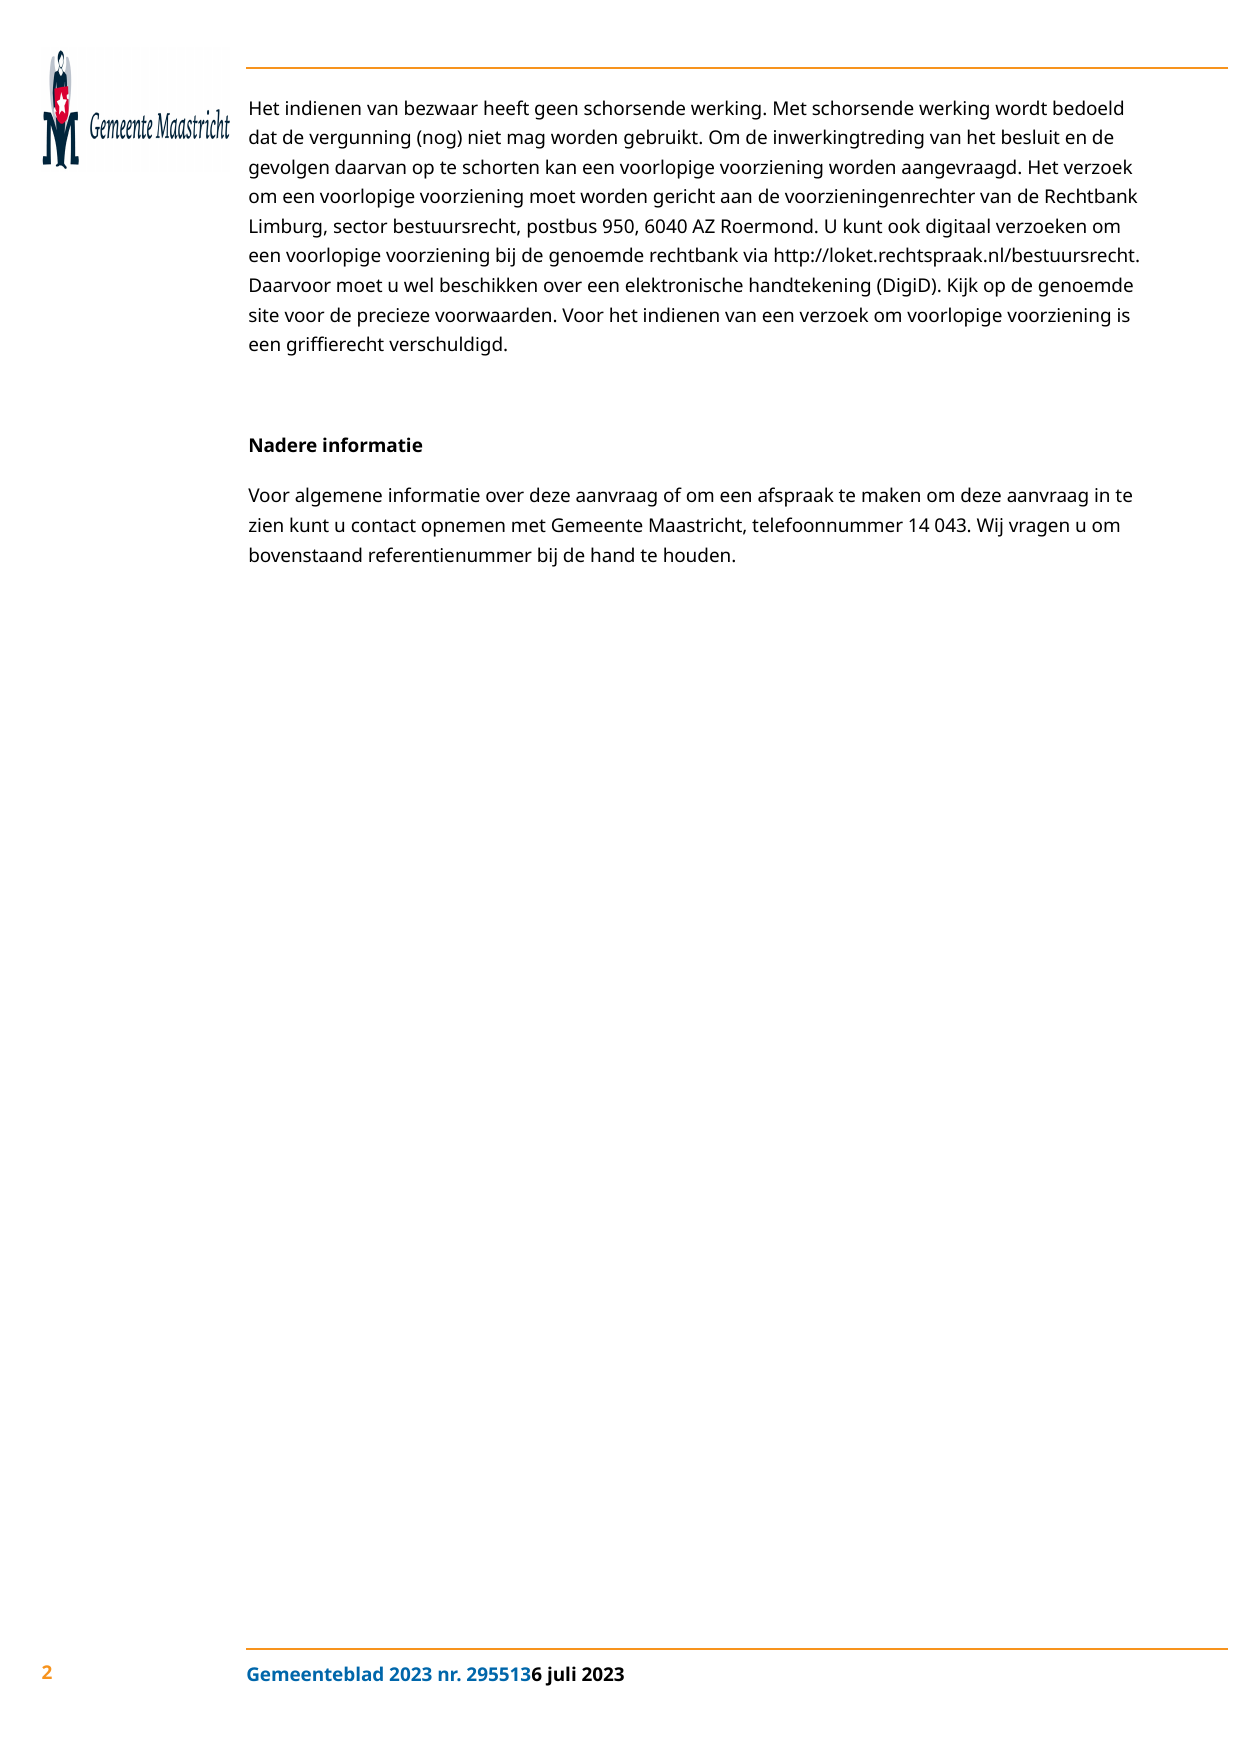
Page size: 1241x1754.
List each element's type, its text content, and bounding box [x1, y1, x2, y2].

picture [41, 47, 231, 172]
text Voor algemene informatie over deze aanvraag of om een afspraak te maken om deze aanvraag in te zien kunt u contact opnemen met Gemeente Maastricht, telefoonnummer 14 043. Wij vragen u om bovenstaand referentienummer bij de hand te houden. [248, 483, 1152, 568]
text Het indienen van bezwaar heeft geen schorsende werking. Met schorsende werking wordt bedoeld dat de vergunning (nog) niet mag worden gebruikt. Om de inwerkingtreding van het besluit en de gevolgen daarvan op te schorten kan een voorlopige voorziening worden aangevraagd. Het verzoek om een voorlopige voorziening moet worden gericht aan de voorzieningenrechter van de Rechtbank Limburg, sector bestuursrecht, postbus 950, 6040 AZ Roermond. U kunt ook digitaal verzoeken om een voorlopige voorziening bij de genoemde rechtbank via http://loket.rechtspraak.nl/bestuursrecht. Daarvoor moet u wel beschikken over een elektronische handtekening (DigiD). Kijk op de genoemde site voor de precieze voorwaarden. Voor het indienen van een verzoek om voorlopige voorziening is een griffierecht verschuldigd. [248, 95, 1152, 357]
text Nadere informatie [248, 432, 1152, 458]
